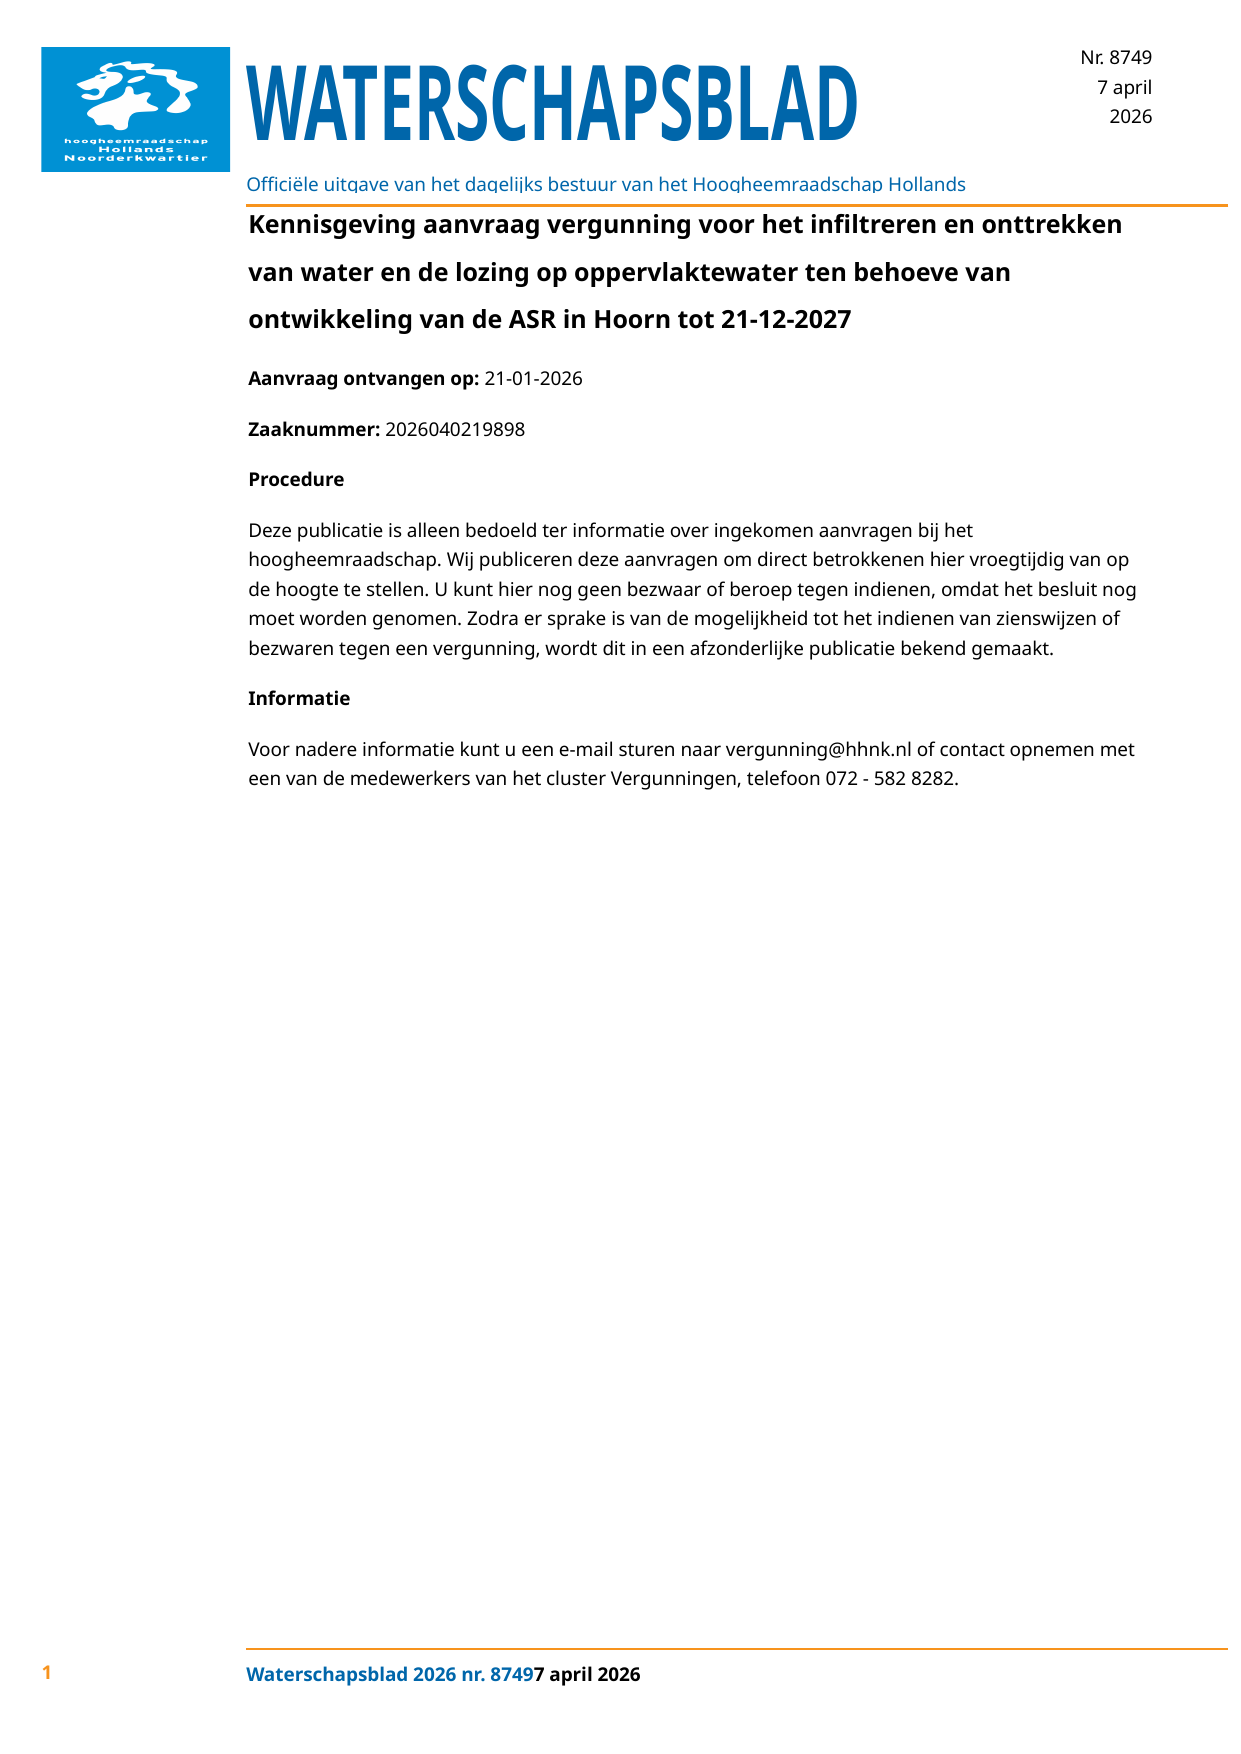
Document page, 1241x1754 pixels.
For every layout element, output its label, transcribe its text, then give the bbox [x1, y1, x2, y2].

text Kennisgeving aanvraag vergunning voor het infiltreren en onttrekken van water en de lozing op oppervlaktewater ten behoeve van ontwikkeling van de ASR in Hoorn tot 21-12-2027 [248, 207, 1152, 336]
picture [129, 76, 144, 82]
text Procedure [248, 466, 1152, 492]
text Informatie [248, 686, 1152, 711]
text Zaaknummer: 2026040219898 [248, 416, 1152, 442]
text Deze publicatie is alleen bedoeld ter informatie over ingekomen aanvragen bij het hoogheemraadschap. Wij publiceren deze aanvragen om direct betrokkenen hier vroegtijdig van op de hoogte te stellen. U kunt hier nog geen bezwaar of beroep tegen indienen, omdat het besluit nog moet worden genomen. Zodra er sprake is van de mogelijkheid tot het indienen van zienswijzen of bezwaren tegen een vergunning, wordt dit in een afzonderlijke publicatie bekend gemaakt. [248, 517, 1152, 661]
picture [88, 87, 157, 130]
picture [118, 62, 197, 112]
text Voor nadere informatie kunt u een e-mail sturen naar vergunning@hhnk.nl of contact opnemen met een van de medewerkers van het cluster Vergunningen, telefoon 072 - 582 8282. [248, 736, 1152, 791]
text Aanvraag ontvangen op: 21-01-2026 [248, 366, 1152, 391]
picture [78, 64, 122, 99]
